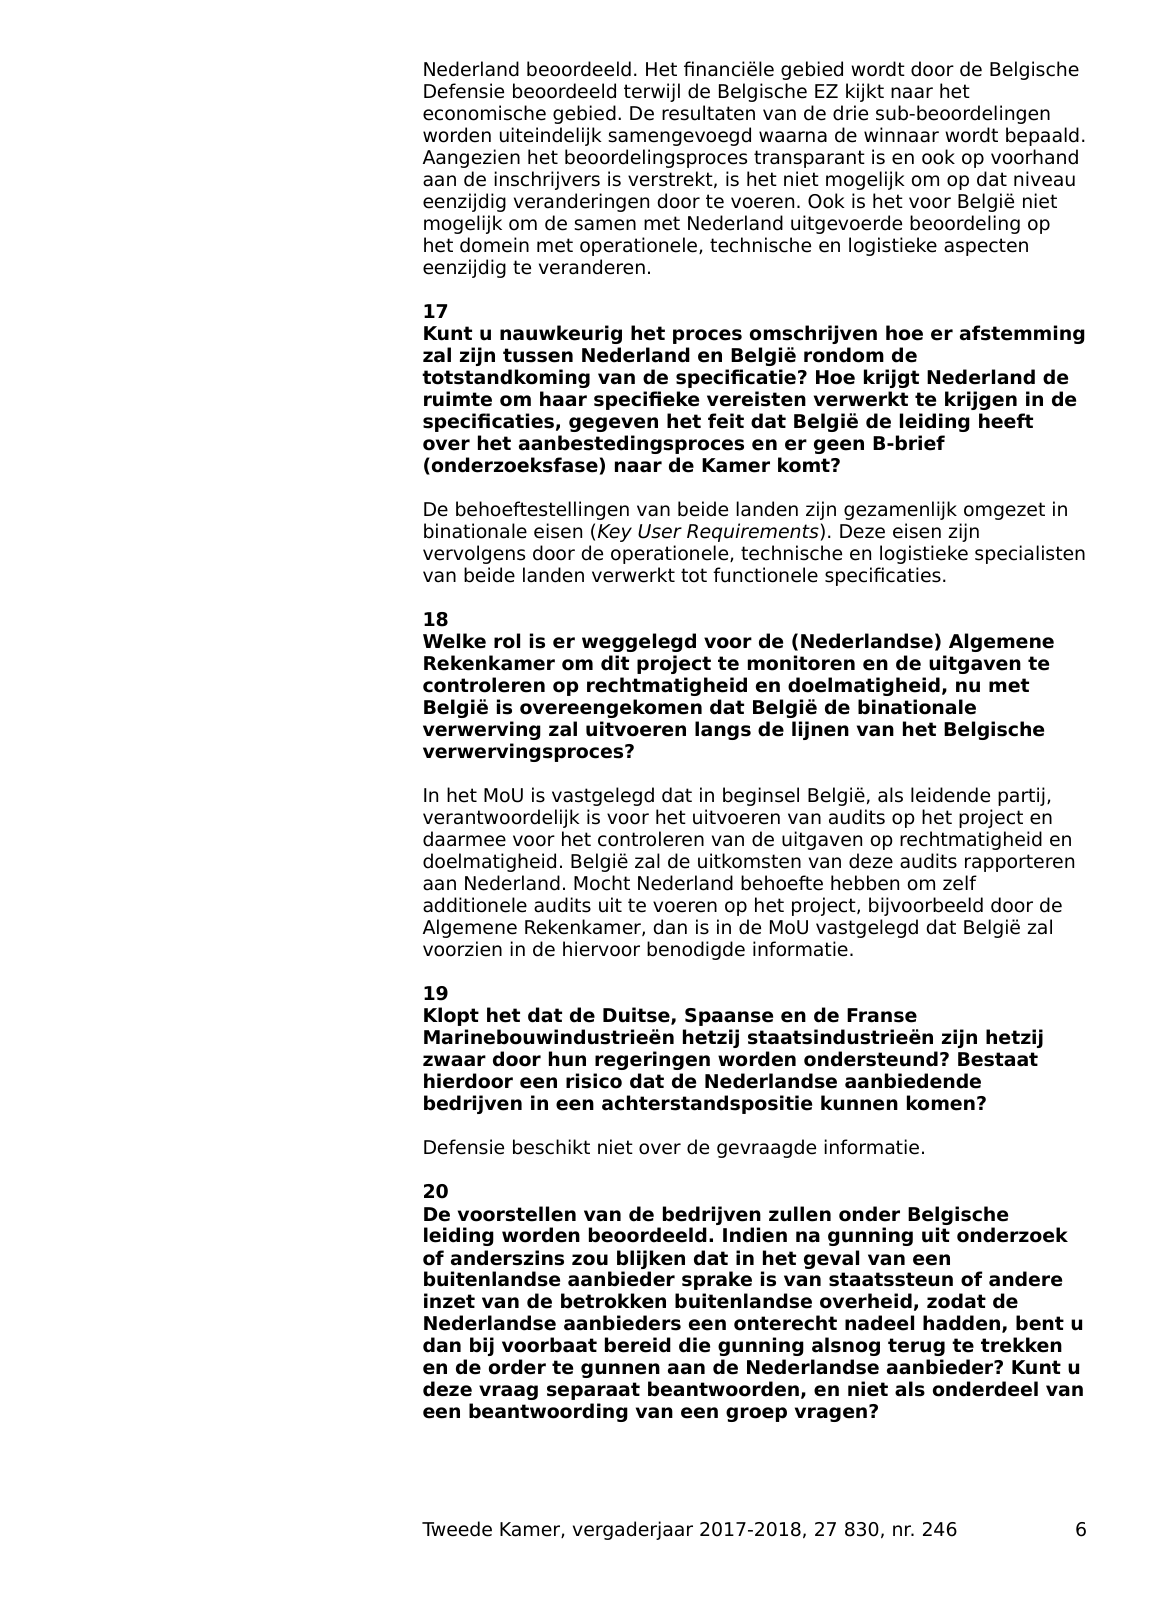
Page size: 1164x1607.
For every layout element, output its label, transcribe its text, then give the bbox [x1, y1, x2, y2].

text De voorstellen van de bedrijven zullen onder Belgische leiding worden beoordeeld. Indien na gunning uit onderzoek of anderszins zou blijken dat in het geval van een buitenlandse aanbieder sprake is van staatssteun of andere inzet van de betrokken buitenlandse overheid, zodat de Nederlandse aanbieders een onterecht nadeel hadden, bent u dan bij voorbaat bereid die gunning alsnog terug te trekken en de order te gunnen aan de Nederlandse aanbieder? Kunt u deze vraag separaat beantwoorden, en niet als onderdeel van een beantwoording van een groep vragen? [422, 1203, 1087, 1423]
text De behoeftestellingen van beide landen zijn gezamenlijk omgezet in binationale eisen (Key User Requirements). Deze eisen zijn vervolgens door de operationele, technische en logistieke specialisten van beide landen verwerkt tot functionele specificaties. [422, 499, 1087, 587]
text 20 [422, 1181, 1087, 1203]
text Nederland beoordeeld. Het financiële gebied wordt door de Belgische Defensie beoordeeld terwijl de Belgische EZ kijkt naar het economische gebied. De resultaten van de drie sub-beoordelingen worden uiteindelijk samengevoegd waarna de winnaar wordt bepaald. Aangezien het beoordelingsproces transparant is en ook op voorhand aan de inschrijvers is verstrekt, is het niet mogelijk om op dat niveau eenzijdig veranderingen door te voeren. Ook is het voor België niet mogelijk om de samen met Nederland uitgevoerde beoordeling op het domein met operationele, technische en logistieke aspecten eenzijdig te veranderen. [422, 59, 1087, 279]
text Welke rol is er weggelegd voor de (Nederlandse) Algemene Rekenkamer om dit project te monitoren en de uitgaven te controleren op rechtmatigheid en doelmatigheid, nu met België is overeengekomen dat België de binationale verwerving zal uitvoeren langs de lijnen van het Belgische verwervingsproces? [422, 631, 1087, 763]
text Kunt u nauwkeurig het proces omschrijven hoe er afstemming zal zijn tussen Nederland en België rondom de totstandkoming van de specificatie? Hoe krijgt Nederland de ruimte om haar specifieke vereisten verwerkt te krijgen in de specificaties, gegeven het feit dat België de leiding heeft over het aanbestedingsproces en er geen B-brief (onderzoeksfase) naar de Kamer komt? [422, 323, 1087, 477]
text 19 [422, 983, 1087, 1005]
text Klopt het dat de Duitse, Spaanse en de Franse Marinebouwindustrieën hetzij staatsindustrieën zijn hetzij zwaar door hun regeringen worden ondersteund? Bestaat hierdoor een risico dat de Nederlandse aanbiedende bedrijven in een achterstandspositie kunnen komen? [422, 1005, 1087, 1115]
text Defensie beschikt niet over de gevraagde informatie. [422, 1137, 1087, 1159]
text In het MoU is vastgelegd dat in beginsel België, als leidende partij, verantwoordelijk is voor het uitvoeren van audits op het project en daarmee voor het controleren van de uitgaven op rechtmatigheid en doelmatigheid. België zal de uitkomsten van deze audits rapporteren aan Nederland. Mocht Nederland behoefte hebben om zelf additionele audits uit te voeren op het project, bijvoorbeeld door de Algemene Rekenkamer, dan is in de MoU vastgelegd dat België zal voorzien in de hiervoor benodigde informatie. [422, 785, 1087, 961]
text 17 [422, 301, 1087, 323]
text 18 [422, 609, 1087, 631]
